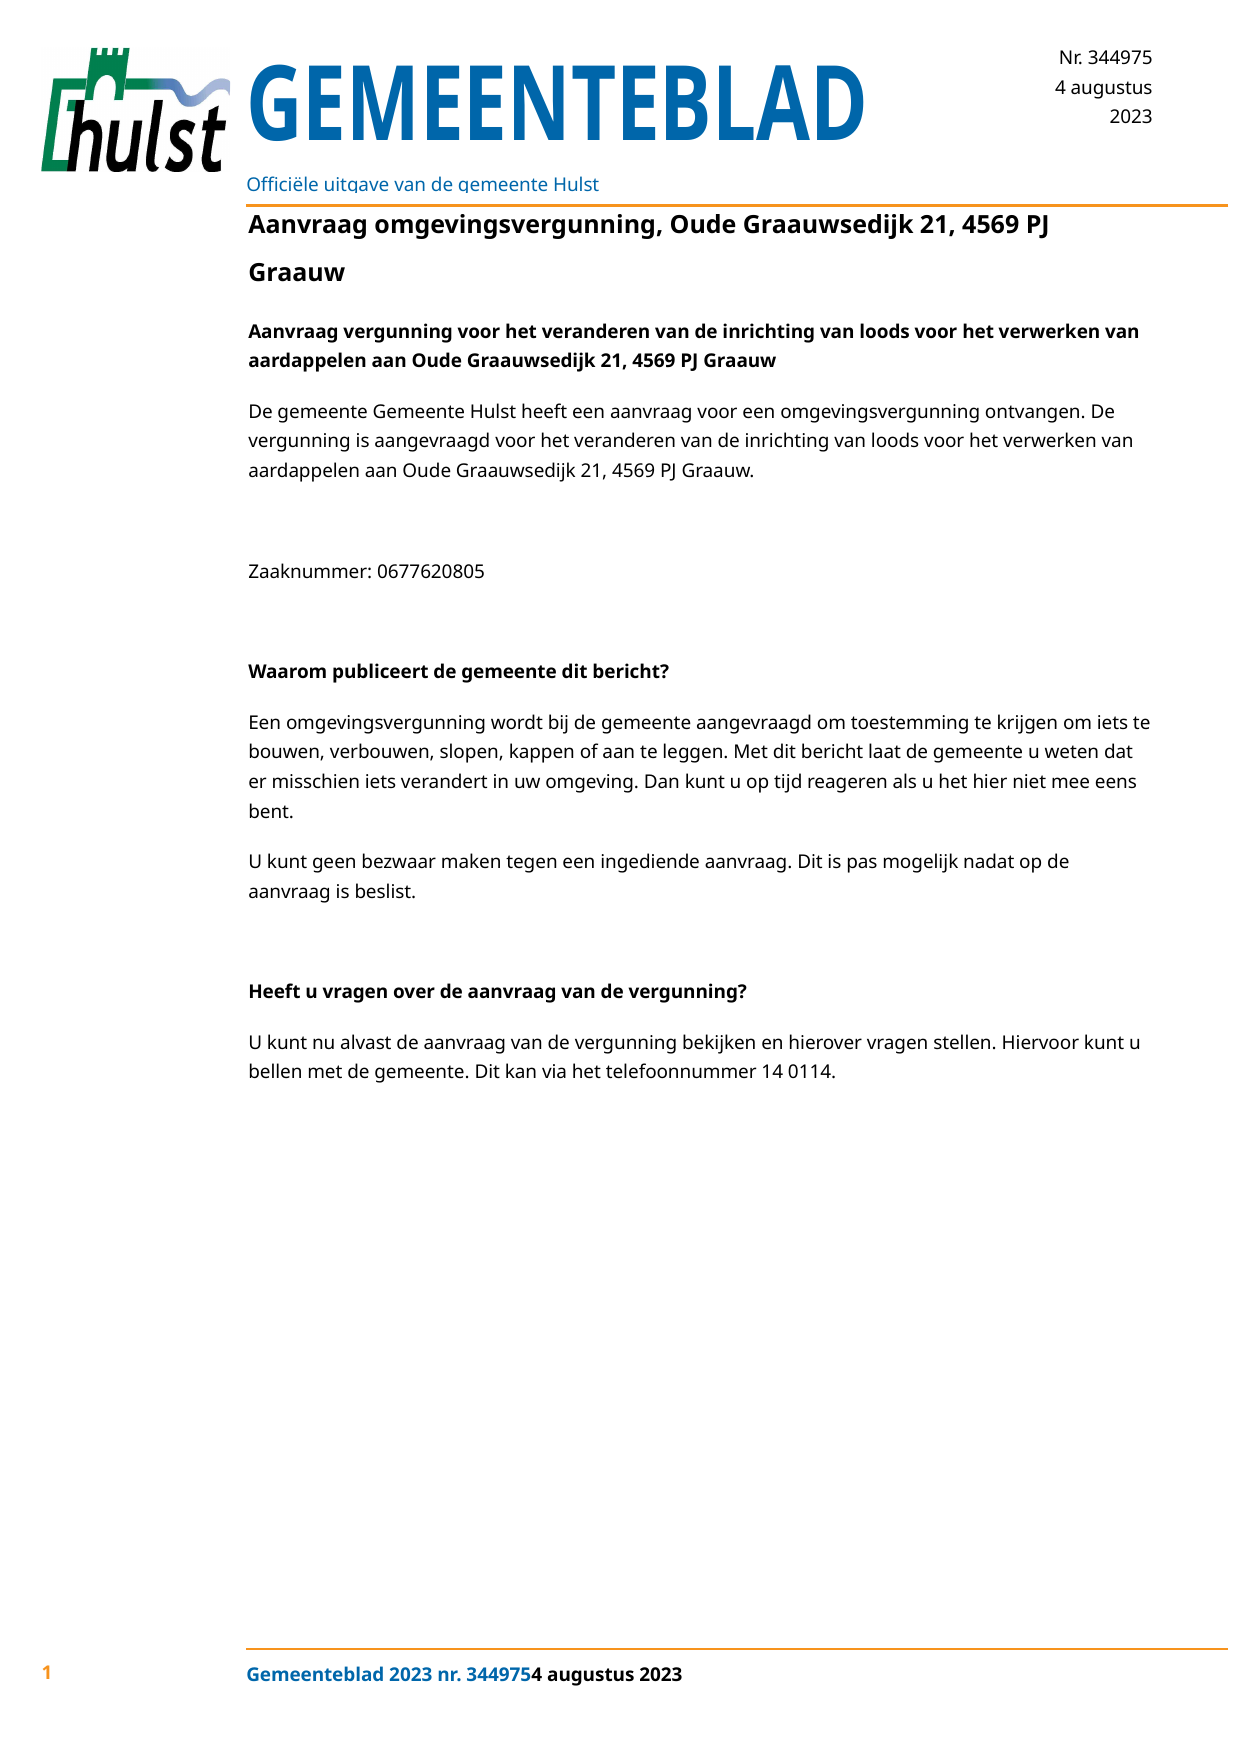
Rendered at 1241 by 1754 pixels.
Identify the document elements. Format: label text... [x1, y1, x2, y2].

text U kunt nu alvast de aanvraag van de vergunning bekijken en hierover vragen stellen. Hiervoor kunt u bellen met de gemeente. Dit kan via het telefoonnummer 14 0114. [248, 1029, 1152, 1084]
text Een omgevingsvergunning wordt bij de gemeente aangevraagd om toestemming te krijgen om iets te bouwen, verbouwen, slopen, kappen of aan te leggen. Met dit bericht laat de gemeente u weten dat er misschien iets verandert in uw omgeving. Dan kunt u op tijd reageren als u het hier niet mee eens bent. [248, 709, 1152, 824]
text Zaaknummer: 0677620805 [248, 558, 1152, 584]
text Heeft u vragen over de aanvraag van de vergunning? [248, 979, 1152, 1004]
text Aanvraag vergunning voor het veranderen van de inrichting van loods voor het verwerken van aardappelen aan Oude Graauwsedijk 21, 4569 PJ Graauw [248, 318, 1152, 373]
text Waarom publiceert de gemeente dit bericht? [248, 659, 1152, 684]
text U kunt geen bezwaar maken tegen een ingediende aanvraag. Dit is pas mogelijk nadat op de aanvraag is beslist. [248, 848, 1152, 904]
text Aanvraag omgevingsvergunning, Oude Graauwsedijk 21, 4569 PJ Graauw [248, 207, 1152, 288]
text De gemeente Gemeente Hulst heeft een aanvraag voor een omgevingsvergunning ontvangen. De vergunning is aangevraagd voor het veranderen van de inrichting van loods voor het verwerken van aardappelen aan Oude Graauwsedijk 21, 4569 PJ Graauw. [248, 398, 1152, 483]
picture [41, 47, 231, 172]
